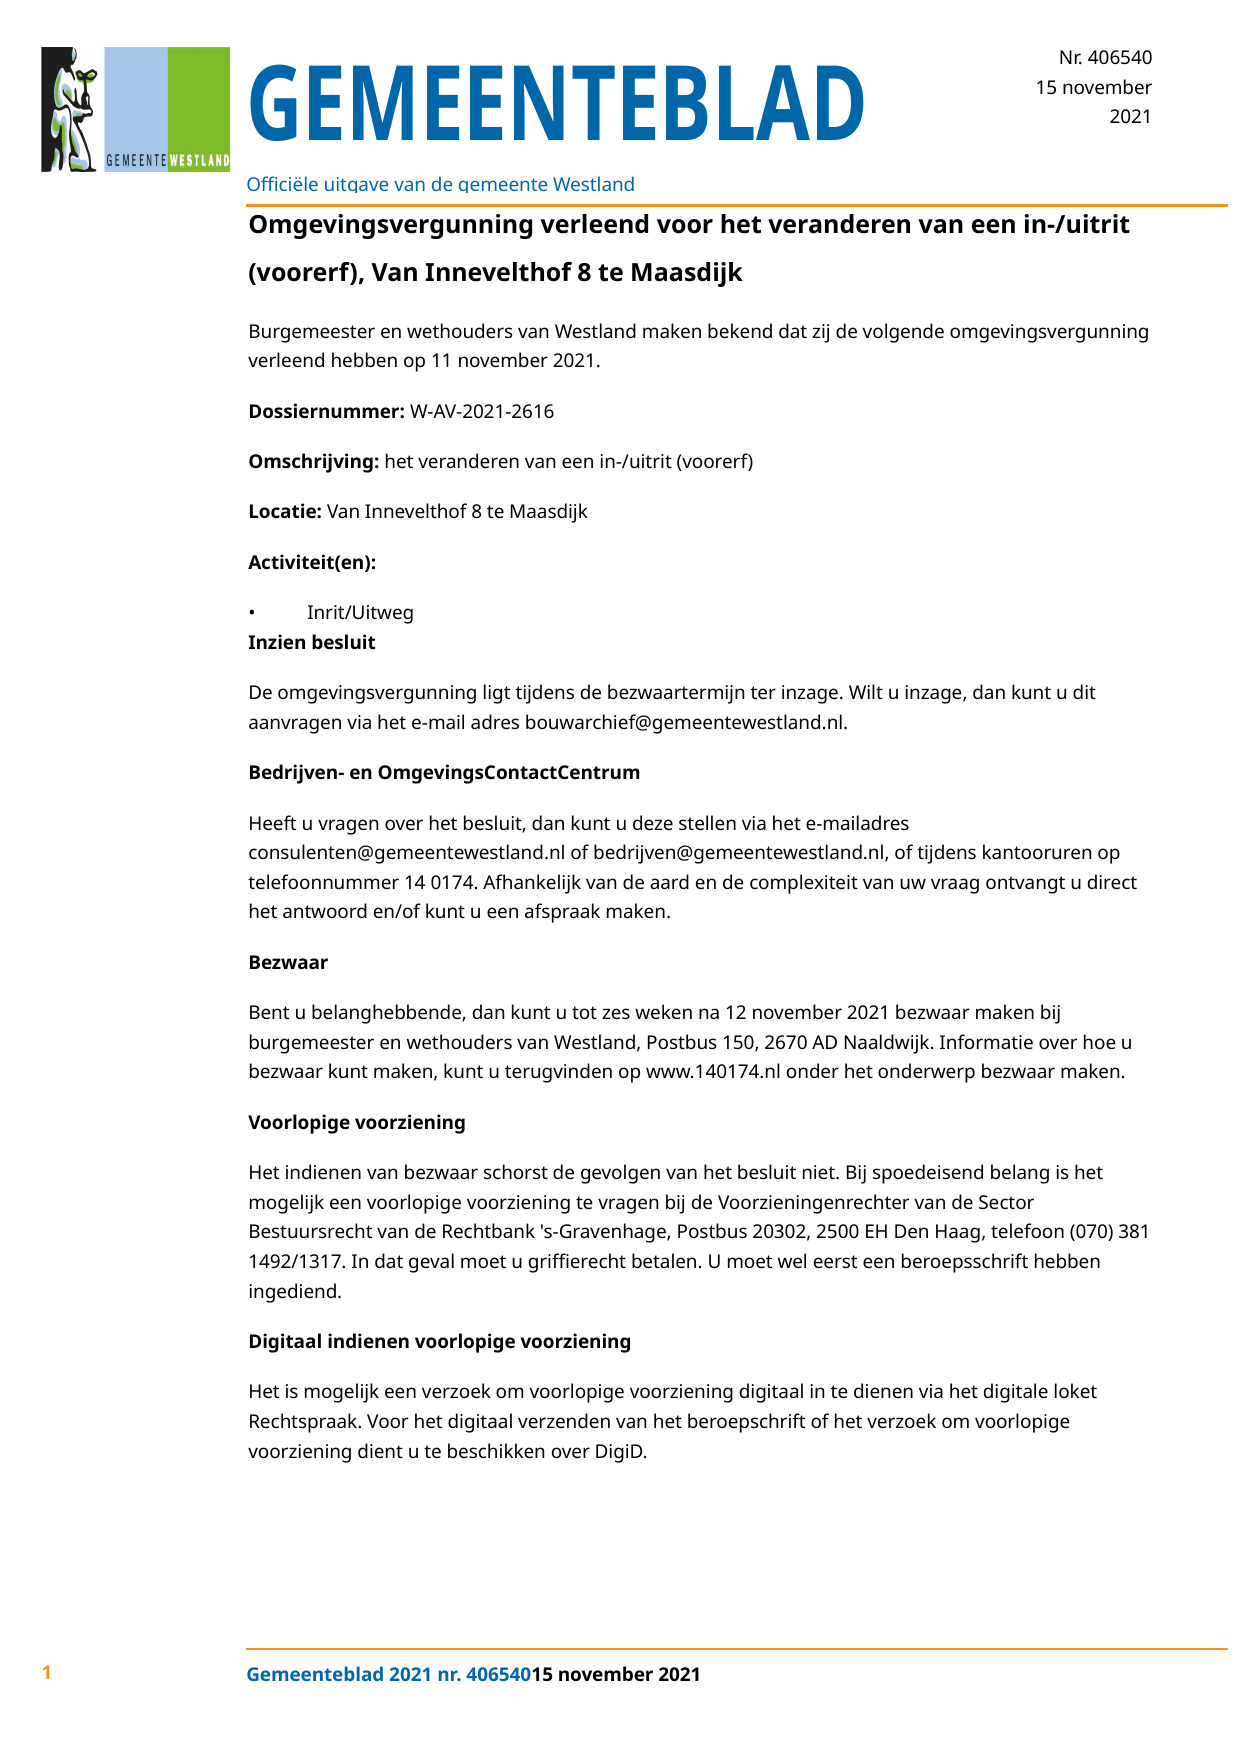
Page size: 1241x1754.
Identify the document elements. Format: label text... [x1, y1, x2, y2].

text Heeft u vragen over het besluit, dan kunt u deze stellen via het e-mailadres consulenten@gemeentewestland.nl of bedrijven@gemeentewestland.nl, of tijdens kantooruren op telefoonnummer 14 0174. Afhankelijk van de aard en de complexiteit van uw vraag ontvangt u direct het antwoord en/of kunt u een afspraak maken. [248, 810, 1152, 924]
text Inzien besluit [248, 629, 1152, 655]
text Het is mogelijk een verzoek om voorlopige voorziening digitaal in te dienen via het digitale loket Rechtspraak. Voor het digitaal verzenden van het beroepschrift of het verzoek om voorlopige voorziening dient u te beschikken over DigiD. [248, 1379, 1152, 1464]
text De omgevingsvergunning ligt tijdens de bezwaartermijn ter inzage. Wilt u inzage, dan kunt u dit aanvragen via het e-mail adres bouwarchief@gemeentewestland.nl. [248, 679, 1152, 735]
text Het indienen van bezwaar schorst de gevolgen van het besluit niet. Bij spoedeisend belang is het mogelijk een voorlopige voorziening te vragen bij de Voorzieningenrechter van de Sector Bestuursrecht van de Rechtbank 's-Gravenhage, Postbus 20302, 2500 EH Den Haag, telefoon (070) 381 1492/1317. In dat geval moet u griffierecht betalen. U moet wel eerst een beroepsschrift hebben ingediend. [248, 1159, 1152, 1304]
text Bent u belanghebbende, dan kunt u tot zes weken na 12 november 2021 bezwaar maken bij burgemeester en wethouders van Westland, Postbus 150, 2670 AD Naaldwijk. Informatie over hoe u bezwaar kunt maken, kunt u terugvinden op www.140174.nl onder het onderwerp bezwaar maken. [248, 999, 1152, 1084]
text Voorlopige voorziening [248, 1109, 1152, 1135]
text Omschrijving: het veranderen van een in-/uitrit (voorerf) [248, 448, 1152, 474]
text Locatie: Van Innevelthof 8 te Maasdijk [248, 499, 1152, 524]
list Inrit/Uitweg [248, 599, 1152, 625]
text Digitaal indienen voorlopige voorziening [248, 1328, 1152, 1354]
text Dossiernummer: W-AV-2021-2616 [248, 398, 1152, 424]
text Activiteit(en): [248, 549, 1152, 575]
picture [41, 47, 231, 172]
text Bezwaar [248, 949, 1152, 975]
text Omgevingsvergunning verleend voor het veranderen van een in-/uitrit (voorerf), Van Innevelthof 8 te Maasdijk [248, 207, 1152, 288]
text Bedrijven- en OmgevingsContactCentrum [248, 759, 1152, 785]
text Burgemeester en wethouders van Westland maken bekend dat zij de volgende omgevingsvergunning verleend hebben op 11 november 2021. [248, 318, 1152, 373]
